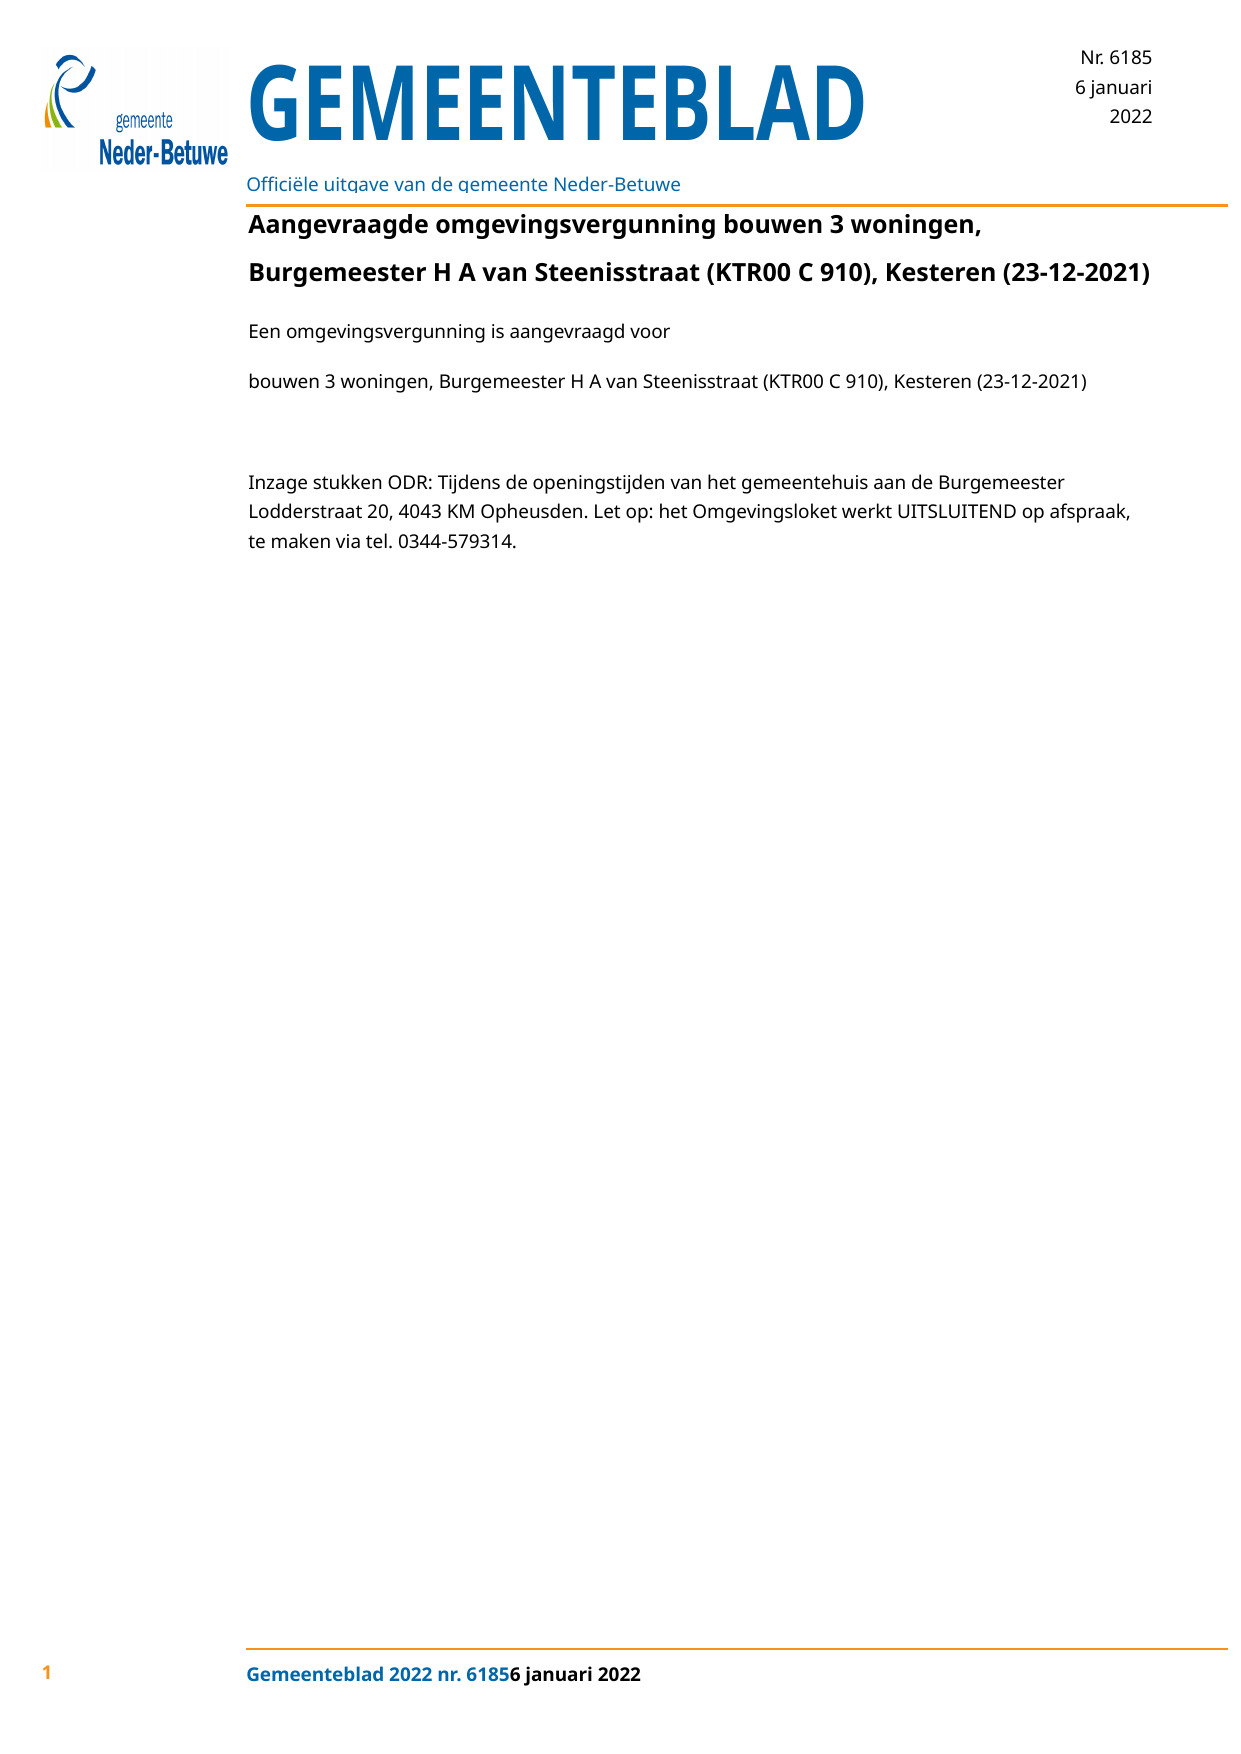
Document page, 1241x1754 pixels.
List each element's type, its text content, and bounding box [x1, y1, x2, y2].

text bouwen 3 woningen, Burgemeester H A van Steenisstraat (KTR00 C 910), Kesteren (23-12-2021) [248, 368, 1152, 394]
text Inzage stukken ODR: Tijdens de openingstijden van het gemeentehuis aan de Burgemeester Lodderstraat 20, 4043 KM Opheusden. Let op: het Omgevingsloket werkt UITSLUITEND op afspraak, te maken via tel. 0344-579314. [248, 469, 1152, 554]
picture [41, 47, 231, 172]
text Aangevraagde omgevingsvergunning bouwen 3 woningen, Burgemeester H A van Steenisstraat (KTR00 C 910), Kesteren (23-12-2021) [248, 207, 1152, 288]
text Een omgevingsvergunning is aangevraagd voor [248, 318, 1152, 344]
